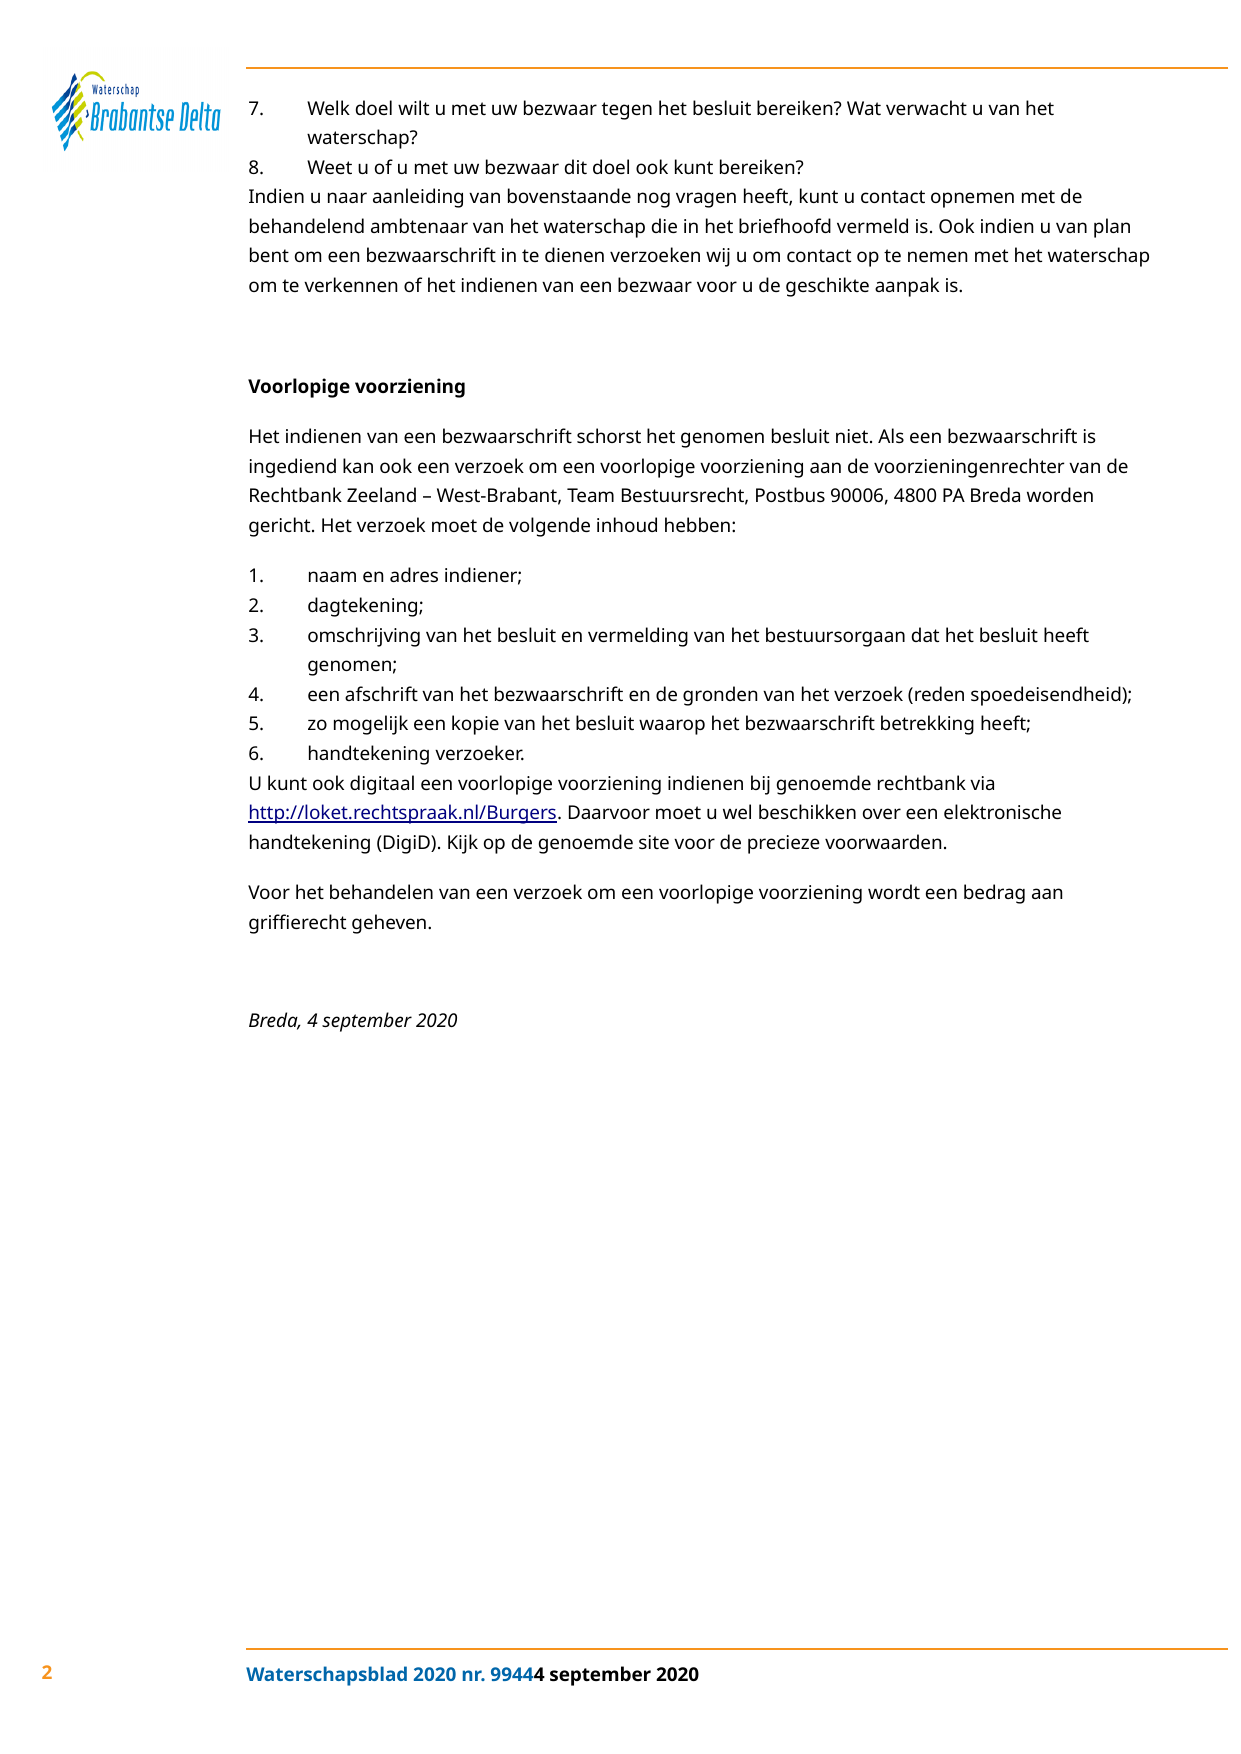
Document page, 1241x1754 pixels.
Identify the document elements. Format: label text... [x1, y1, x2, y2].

list Weet u of u met uw bezwaar dit doel ook kunt bereiken? [248, 154, 1152, 180]
list dagtekening; [248, 592, 1152, 618]
text U kunt ook digitaal een voorlopige voorziening indienen bij genoemde rechtbank via http://loket.rechtspraak.nl/Burgers. Daarvoor moet u wel beschikken over een elektronische handtekening (DigiD). Kijk op de genoemde site voor de precieze voorwaarden. [248, 770, 1152, 855]
list een afschrift van het bezwaarschrift en de gronden van het verzoek (reden spoedeisendheid); [248, 681, 1152, 707]
picture [41, 47, 231, 172]
text Voorlopige voorziening [248, 373, 1152, 399]
list naam en adres indiener; [248, 563, 1152, 588]
list omschrijving van het besluit en vermelding van het bestuursorgaan dat het besluit heeft genomen; [248, 622, 1152, 677]
text Breda, 4 september 2020 [248, 1007, 1152, 1033]
list zo mogelijk een kopie van het besluit waarop het bezwaarschrift betrekking heeft; [248, 711, 1152, 736]
list Welk doel wilt u met uw bezwaar tegen het besluit bereiken? Wat verwacht u van het waterschap? [248, 95, 1152, 150]
text Voor het behandelen van een verzoek om een voorlopige voorziening wordt een bedrag aan griffierecht geheven. [248, 879, 1152, 935]
text Indien u naar aanleiding van bovenstaande nog vragen heeft, kunt u contact opnemen met de behandelend ambtenaar van het waterschap die in het briefhoofd vermeld is. Ook indien u van plan bent om een bezwaarschrift in te dienen verzoeken wij u om contact op te nemen met het waterschap om te verkennen of het indienen van een bezwaar voor u de geschikte aanpak is. [248, 183, 1152, 298]
text Het indienen van een bezwaarschrift schorst het genomen besluit niet. Als een bezwaarschrift is ingediend kan ook een verzoek om een voorlopige voorziening aan de voorzieningenrechter van de Rechtbank Zeeland – West-Brabant, Team Bestuursrecht, Postbus 90006, 4800 PA Breda worden gericht. Het verzoek moet de volgende inhoud hebben: [248, 423, 1152, 538]
list handtekening verzoeker. [248, 740, 1152, 766]
